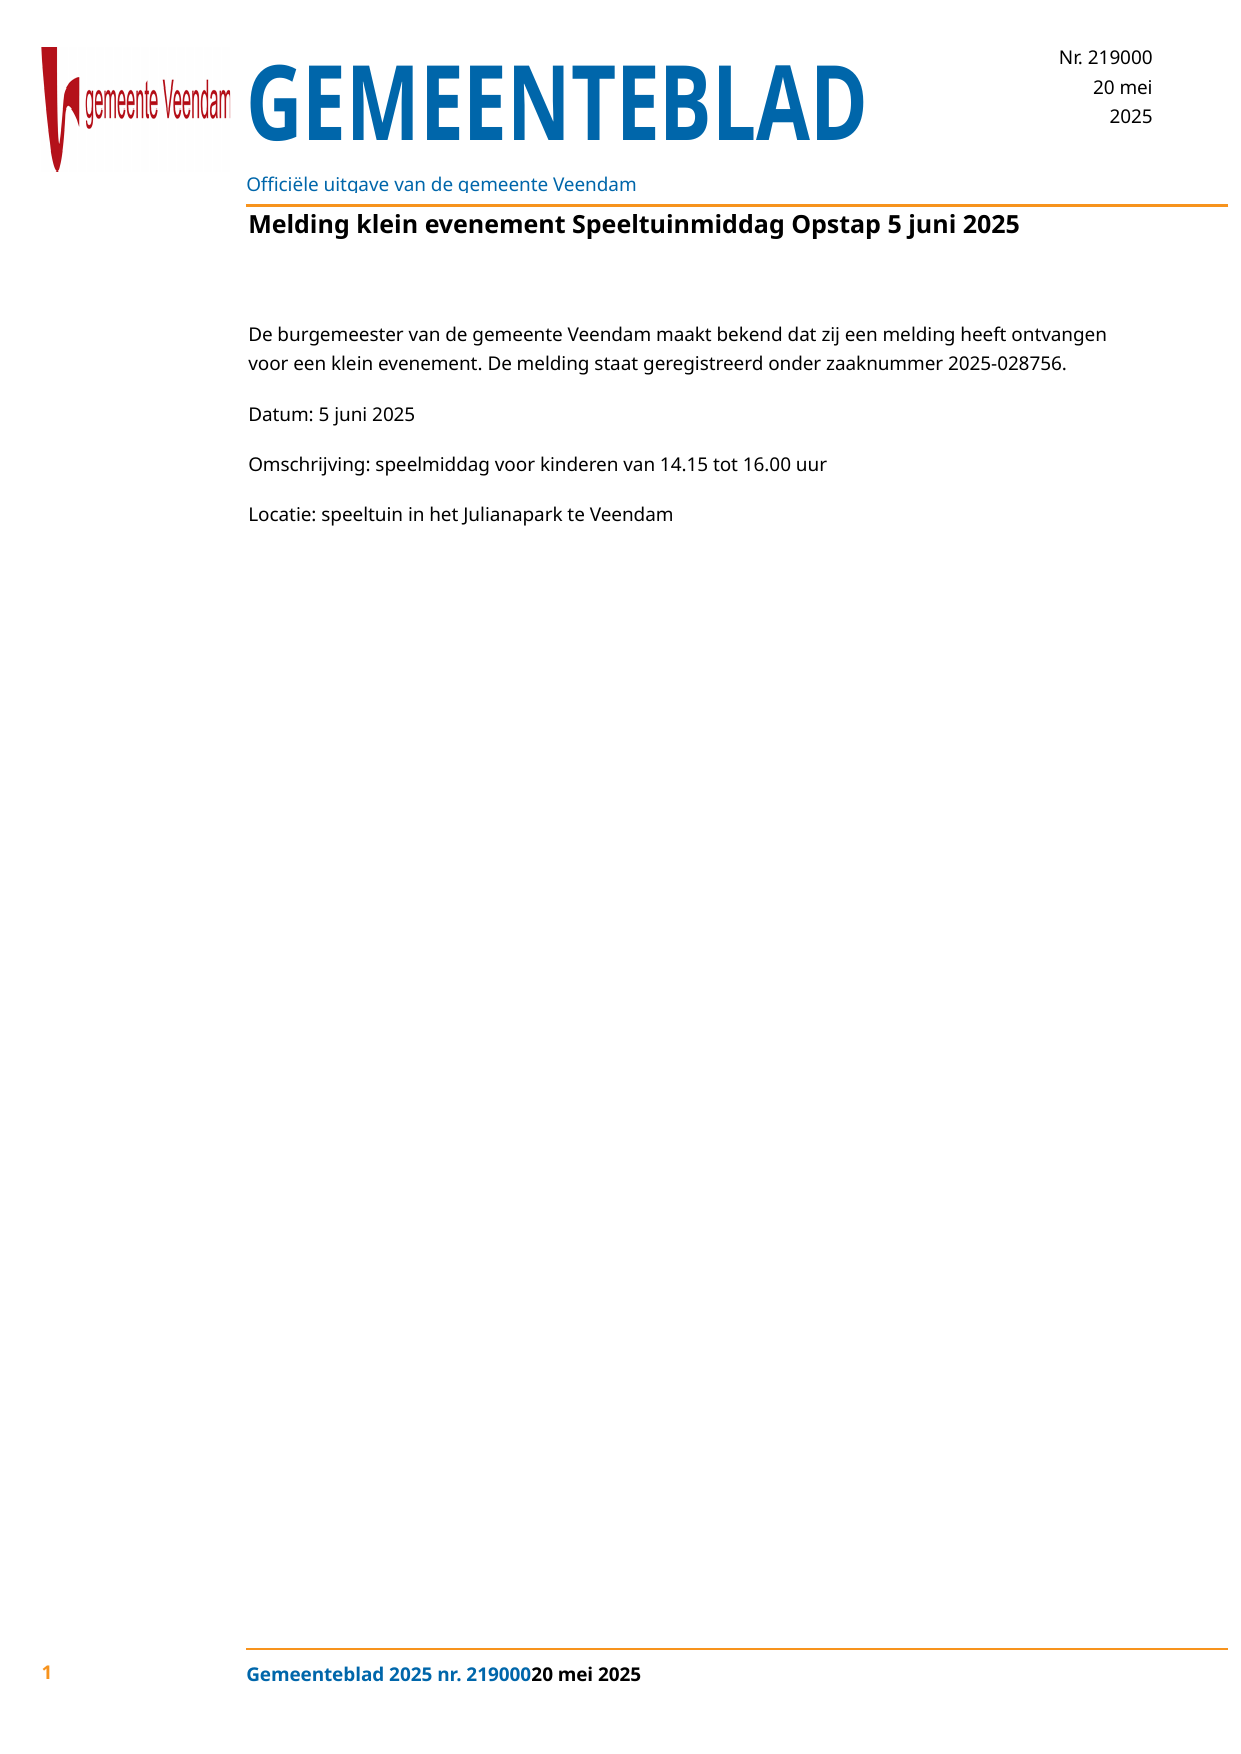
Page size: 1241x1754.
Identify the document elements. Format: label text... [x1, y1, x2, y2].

text Omschrijving: speelmiddag voor kinderen van 14.15 tot 16.00 uur [248, 451, 1152, 477]
picture [41, 47, 231, 172]
text Locatie: speeltuin in het Julianapark te Veendam [248, 502, 1152, 527]
text De burgemeester van de gemeente Veendam maakt bekend dat zij een melding heeft ontvangen voor een klein evenement. De melding staat geregistreerd onder zaaknummer 2025-028756. [248, 321, 1152, 376]
text Datum: 5 juni 2025 [248, 401, 1152, 426]
text Melding klein evenement Speeltuinmiddag Opstap 5 juni 2025 [248, 207, 1152, 241]
